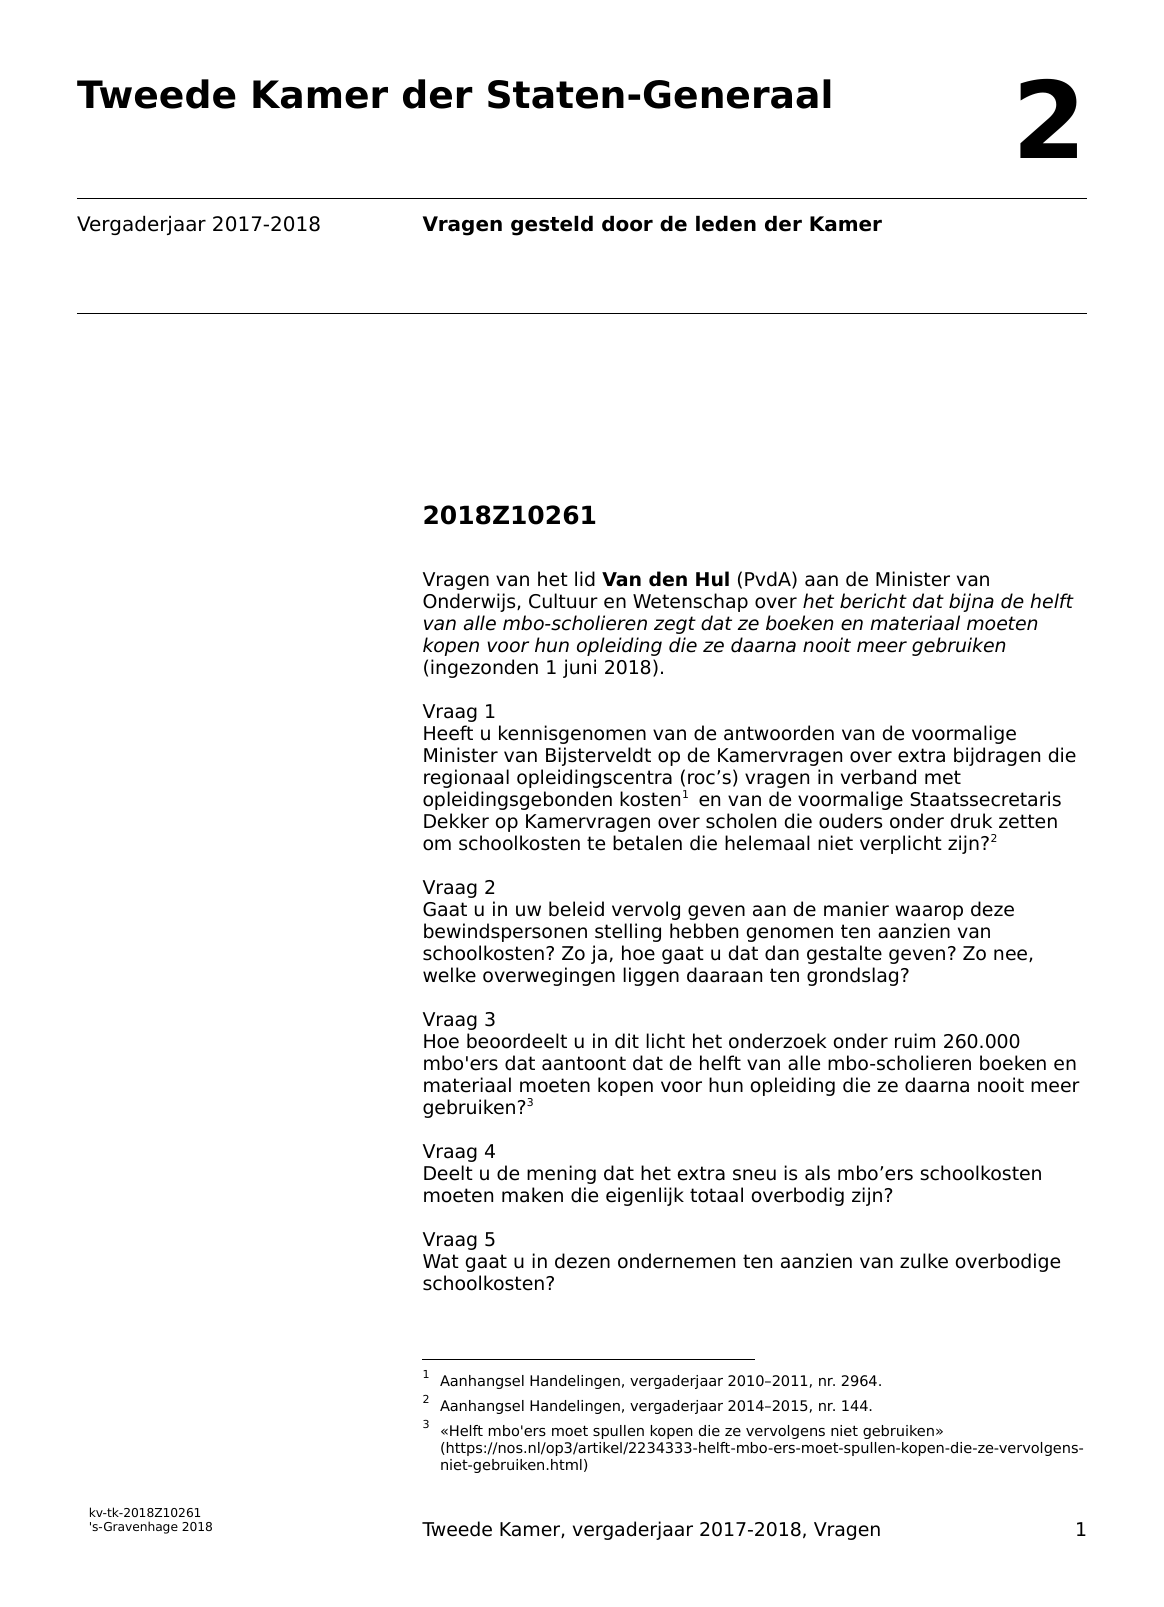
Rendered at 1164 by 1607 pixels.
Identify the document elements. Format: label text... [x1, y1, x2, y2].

text kv-tk-2018Z10261 [88, 1506, 323, 1520]
text Vragen van het lid Van den Hul (PvdA) aan de Minister van Onderwijs, Cultuur en Wetenschap over het bericht dat bijna de helft van alle mbo-scholieren zegt dat ze boeken en materiaal moeten kopen voor hun opleiding die ze daarna nooit meer gebruiken (ingezonden 1 juni 2018). [422, 569, 1087, 679]
text Vraag 5 [422, 1229, 1087, 1251]
text 's-Gravenhage 2018 [88, 1520, 323, 1534]
table_cell Vragen gesteld door de leden der Kamer [422, 199, 1087, 313]
text Vraag 2 [422, 877, 1087, 899]
table_header 2 [886, 59, 1087, 198]
text Vraag 1 [422, 701, 1087, 723]
text Heeft u kennisgenomen van de antwoorden van de voormalige Minister van Bijsterveldt op de Kamervragen over extra bijdragen die regionaal opleidingscentra (roc’s) vragen in verband met opleidingsgebonden kosten en van de voormalige Staatssecretaris Dekker op Kamervragen over scholen die ouders onder druk zetten om schoolkosten te betalen die helemaal niet verplicht zijn? [422, 723, 1087, 855]
text Aanhangsel Handelingen, vergaderjaar 2010–2011, nr. 2964. [422, 1368, 1087, 1391]
text Vraag 4 [422, 1141, 1087, 1163]
text Vraag 3 [422, 1009, 1087, 1031]
text Wat gaat u in dezen ondernemen ten aanzien van zulke overbodige schoolkosten? [422, 1251, 1087, 1295]
table_cell Vergaderjaar 2017-2018 [77, 199, 422, 313]
text 2018Z10261 [422, 501, 1087, 531]
table_header Tweede Kamer der Staten-Generaal [77, 59, 886, 198]
text Deelt u de mening dat het extra sneu is als mbo’ers schoolkosten moeten maken die eigenlijk totaal overbodig zijn? [422, 1163, 1087, 1207]
text «Helft mbo'ers moet spullen kopen die ze vervolgens niet gebruiken» (https://nos.nl/op3/artikel/2234333-helft-mbo-ers-moet-spullen-kopen-die-ze-vervolgens-niet-gebruiken.html) [422, 1418, 1087, 1474]
text Aanhangsel Handelingen, vergaderjaar 2014–2015, nr. 144. [422, 1393, 1087, 1416]
text Hoe beoordeelt u in dit licht het onderzoek onder ruim 260.000 mbo'ers dat aantoont dat de helft van alle mbo-scholieren boeken en materiaal moeten kopen voor hun opleiding die ze daarna nooit meer gebruiken? [422, 1031, 1087, 1119]
text Gaat u in uw beleid vervolg geven aan de manier waarop deze bewindspersonen stelling hebben genomen ten aanzien van schoolkosten? Zo ja, hoe gaat u dat dan gestalte geven? Zo nee, welke overwegingen liggen daaraan ten grondslag? [422, 899, 1087, 987]
